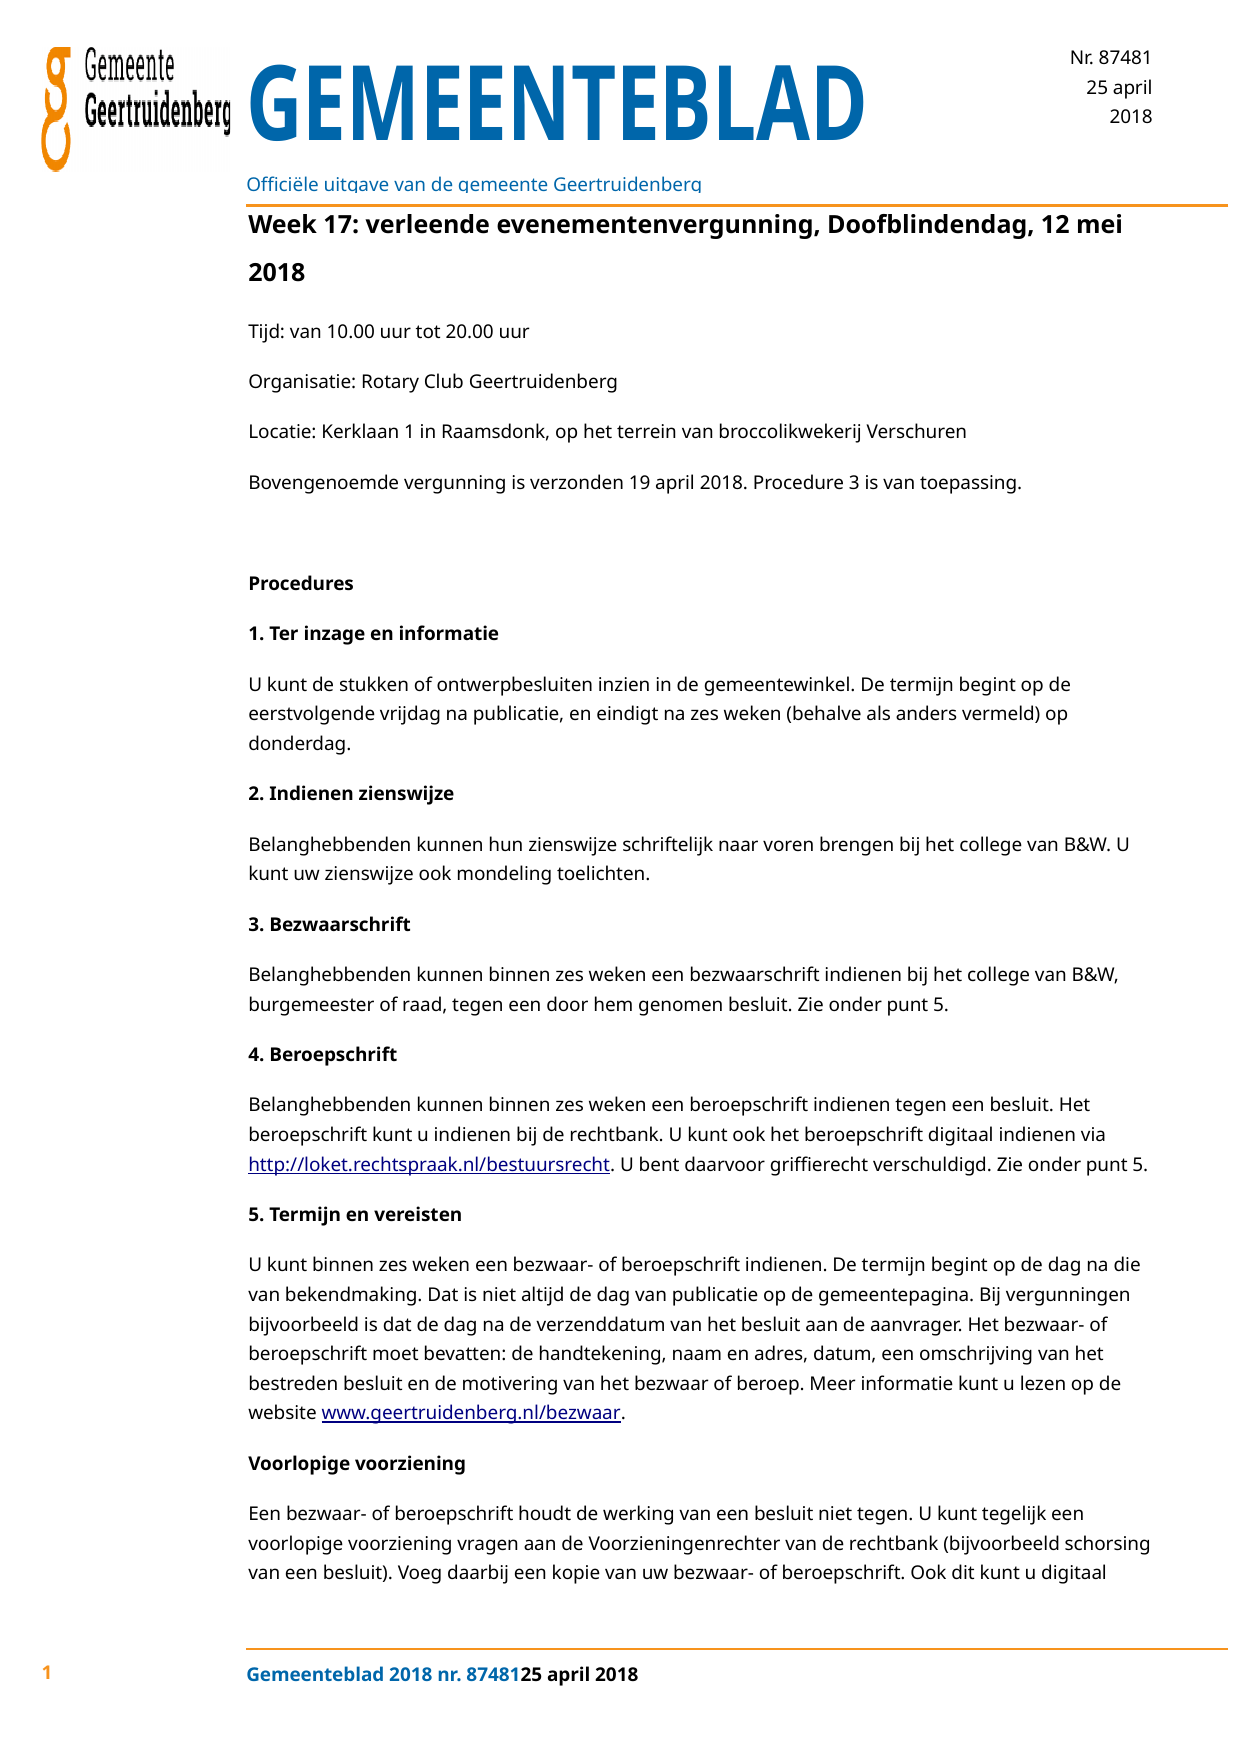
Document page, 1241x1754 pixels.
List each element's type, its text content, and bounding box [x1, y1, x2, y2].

text Een bezwaar- of beroepschrift houdt de werking van een besluit niet tegen. U kunt tegelijk een voorlopige voorziening vragen aan de Voorzieningenrechter van de rechtbank (bijvoorbeeld schorsing van een besluit). Voeg daarbij een kopie van uw bezwaar- of beroepschrift. Ook dit kunt u digitaal [248, 1500, 1152, 1585]
text U kunt binnen zes weken een bezwaar- of beroepschrift indienen. De termijn begint op de dag na die van bekendmaking. Dat is niet altijd de dag van publicatie op de gemeentepagina. Bij vergunningen bijvoorbeeld is dat de dag na de verzenddatum van het besluit aan de aanvrager. Het bezwaar- of beroepschrift moet bevatten: de handtekening, naam en adres, datum, een omschrijving van het bestreden besluit en de motivering van het bezwaar of beroep. Meer informatie kunt u lezen op de website www.geertruidenberg.nl/bezwaar. [248, 1252, 1152, 1425]
text Belanghebbenden kunnen binnen zes weken een beroepschrift indienen tegen een besluit. Het beroepschrift kunt u indienen bij de rechtbank. U kunt ook het beroepschrift digitaal indienen via http://loket.rechtspraak.nl/bestuursrecht. U bent daarvoor griffierecht verschuldigd. Zie onder punt 5. [248, 1092, 1152, 1177]
text Procedures [248, 570, 1152, 596]
text Organisatie: Rotary Club Geertruidenberg [248, 368, 1152, 394]
picture [41, 47, 231, 172]
text 1. Ter inzage en informatie [248, 620, 1152, 646]
text Locatie: Kerklaan 1 in Raamsdonk, op het terrein van broccolikwekerij Verschuren [248, 419, 1152, 444]
text Tijd: van 10.00 uur tot 20.00 uur [248, 318, 1152, 344]
text Belanghebbenden kunnen binnen zes weken een bezwaarschrift indienen bij het college van B&W, burgemeester of raad, tegen een door hem genomen besluit. Zie onder punt 5. [248, 961, 1152, 1017]
text 2. Indienen zienswijze [248, 780, 1152, 806]
text Voorlopige voorziening [248, 1450, 1152, 1476]
text 3. Bezwaarschrift [248, 911, 1152, 937]
text Belanghebbenden kunnen hun zienswijze schriftelijk naar voren brengen bij het college van B&W. U kunt uw zienswijze ook mondeling toelichten. [248, 831, 1152, 886]
text Week 17: verleende evenementenvergunning, Doofblindendag, 12 mei 2018 [248, 207, 1152, 288]
text Bovengenoemde vergunning is verzonden 19 april 2018. Procedure 3 is van toepassing. [248, 469, 1152, 495]
text 5. Termijn en vereisten [248, 1201, 1152, 1227]
text U kunt de stukken of ontwerpbesluiten inzien in de gemeentewinkel. De termijn begint op de eerstvolgende vrijdag na publicatie, en eindigt na zes weken (behalve als anders vermeld) op donderdag. [248, 671, 1152, 756]
text 4. Beroepschrift [248, 1041, 1152, 1067]
